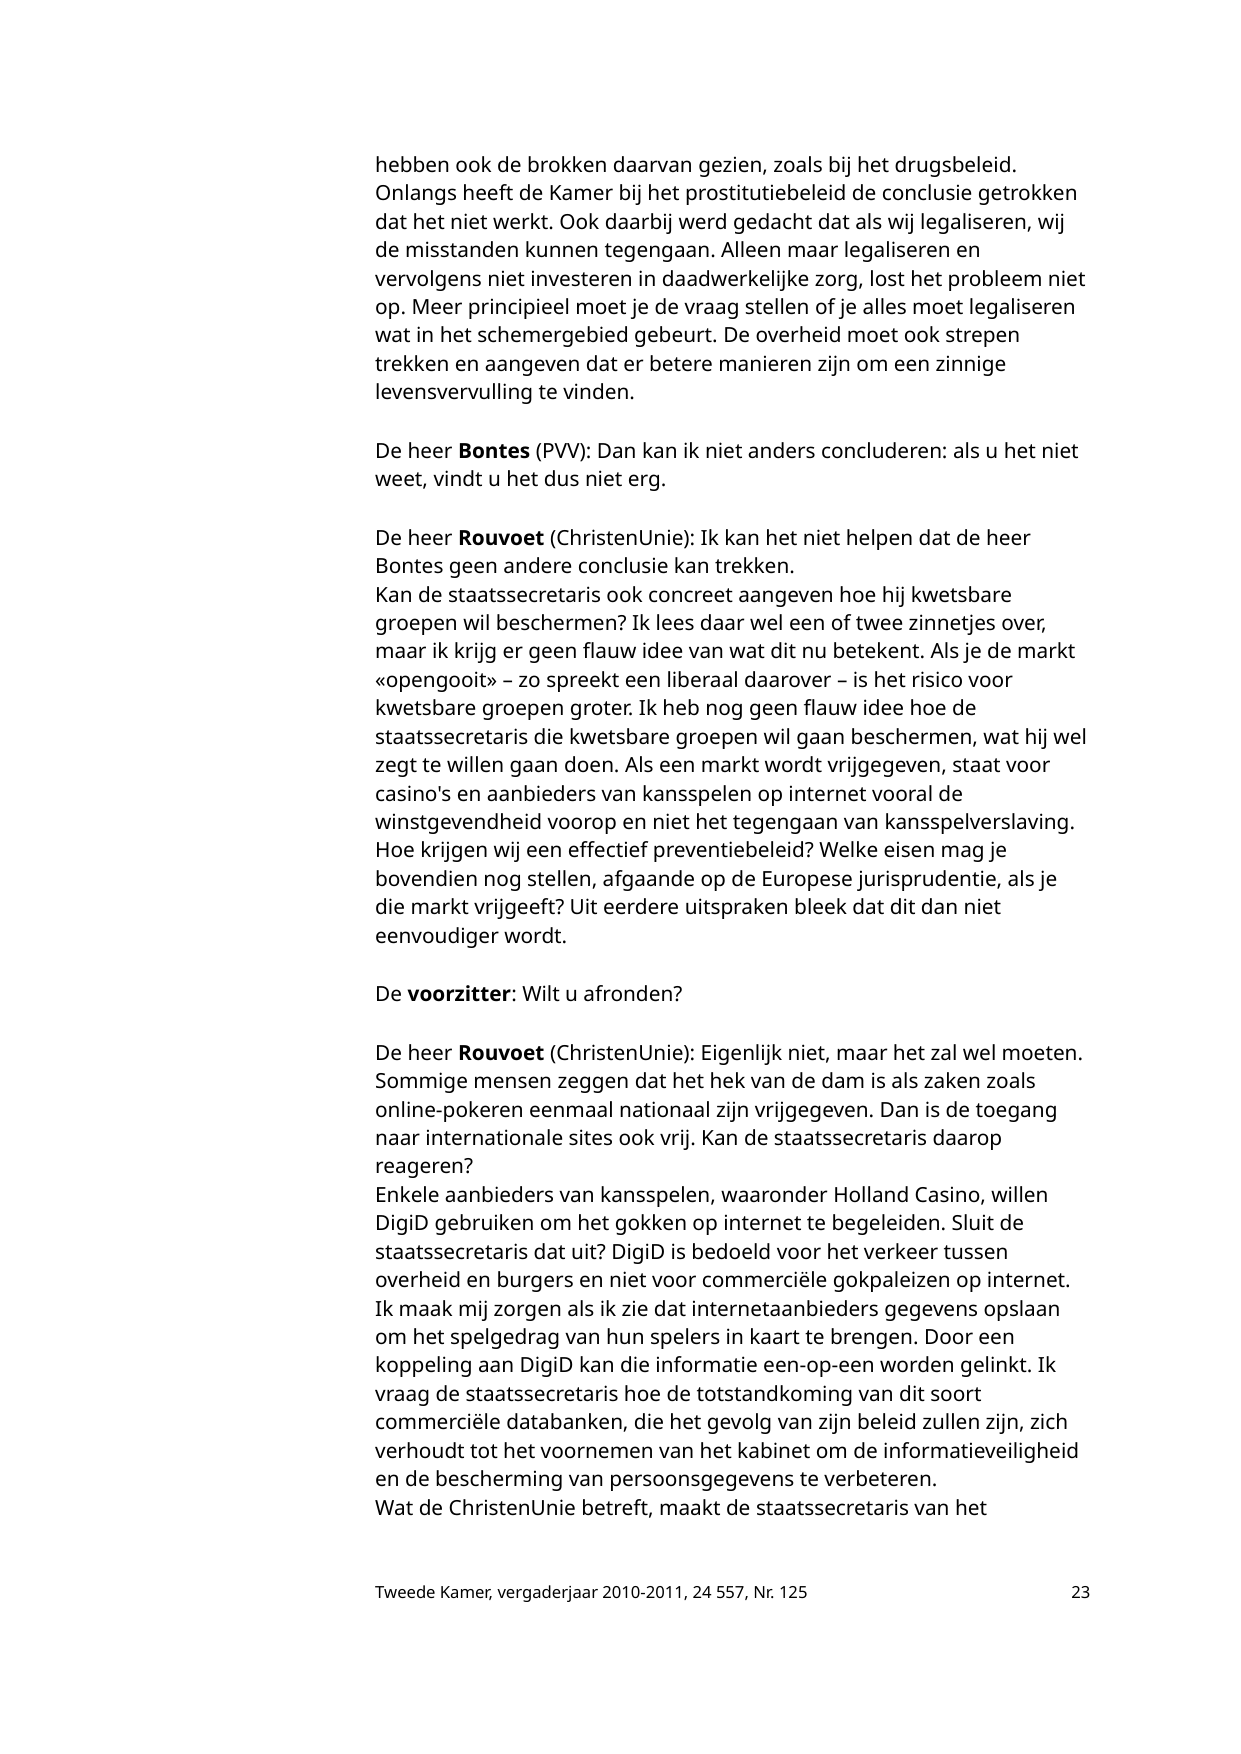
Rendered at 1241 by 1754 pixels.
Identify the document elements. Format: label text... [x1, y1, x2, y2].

text De voorzitter: Wilt u afronden? [375, 979, 1090, 1008]
text Enkele aanbieders van kansspelen, waaronder Holland Casino, willen DigiD gebruiken om het gokken op internet te begeleiden. Sluit de staatssecretaris dat uit? DigiD is bedoeld voor het verkeer tussen overheid en burgers en niet voor commerciële gokpaleizen op internet. Ik maak mij zorgen als ik zie dat internetaanbieders gegevens opslaan om het spelgedrag van hun spelers in kaart te brengen. Door een koppeling aan DigiD kan die informatie een-op-een worden gelinkt. Ik vraag de staatssecretaris hoe de totstandkoming van dit soort commerciële databanken, die het gevolg van zijn beleid zullen zijn, zich verhoudt tot het voornemen van het kabinet om de informatieveiligheid en de bescherming van persoonsgegevens te verbeteren. [375, 1180, 1090, 1493]
text Kan de staatssecretaris ook concreet aangeven hoe hij kwetsbare groepen wil beschermen? Ik lees daar wel een of twee zinnetjes over, maar ik krijg er geen flauw idee van wat dit nu betekent. Als je de markt «opengooit» – zo spreekt een liberaal daarover – is het risico voor kwetsbare groepen groter. Ik heb nog geen flauw idee hoe de staatssecretaris die kwetsbare groepen wil gaan beschermen, wat hij wel zegt te willen gaan doen. Als een markt wordt vrijgegeven, staat voor casino's en aanbieders van kansspelen op internet vooral de winstgevendheid voorop en niet het tegengaan van kansspelverslaving. Hoe krijgen wij een effectief preventiebeleid? Welke eisen mag je bovendien nog stellen, afgaande op de Europese jurisprudentie, als je die markt vrijgeeft? Uit eerdere uitspraken bleek dat dit dan niet eenvoudiger wordt. [375, 580, 1090, 949]
text hebben ook de brokken daarvan gezien, zoals bij het drugsbeleid. Onlangs heeft de Kamer bij het prostitutiebeleid de conclusie getrokken dat het niet werkt. Ook daarbij werd gedacht dat als wij legaliseren, wij de misstanden kunnen tegengaan. Alleen maar legaliseren en vervolgens niet investeren in daadwerkelijke zorg, lost het probleem niet op. Meer principieel moet je de vraag stellen of je alles moet legaliseren wat in het schemergebied gebeurt. De overheid moet ook strepen trekken en aangeven dat er betere manieren zijn om een zinnige levensvervulling te vinden. [375, 150, 1090, 406]
text De heer Rouvoet (ChristenUnie): Ik kan het niet helpen dat de heer Bontes geen andere conclusie kan trekken. [375, 523, 1090, 580]
text Sommige mensen zeggen dat het hek van de dam is als zaken zoals online-pokeren eenmaal nationaal zijn vrijgegeven. Dan is de toegang naar internationale sites ook vrij. Kan de staatssecretaris daarop reageren? [375, 1066, 1090, 1180]
text Wat de ChristenUnie betreft, maakt de staatssecretaris van het [375, 1493, 1090, 1521]
text De heer Bontes (PVV): Dan kan ik niet anders concluderen: als u het niet weet, vindt u het dus niet erg. [375, 436, 1090, 493]
text De heer Rouvoet (ChristenUnie): Eigenlijk niet, maar het zal wel moeten. [375, 1038, 1090, 1066]
